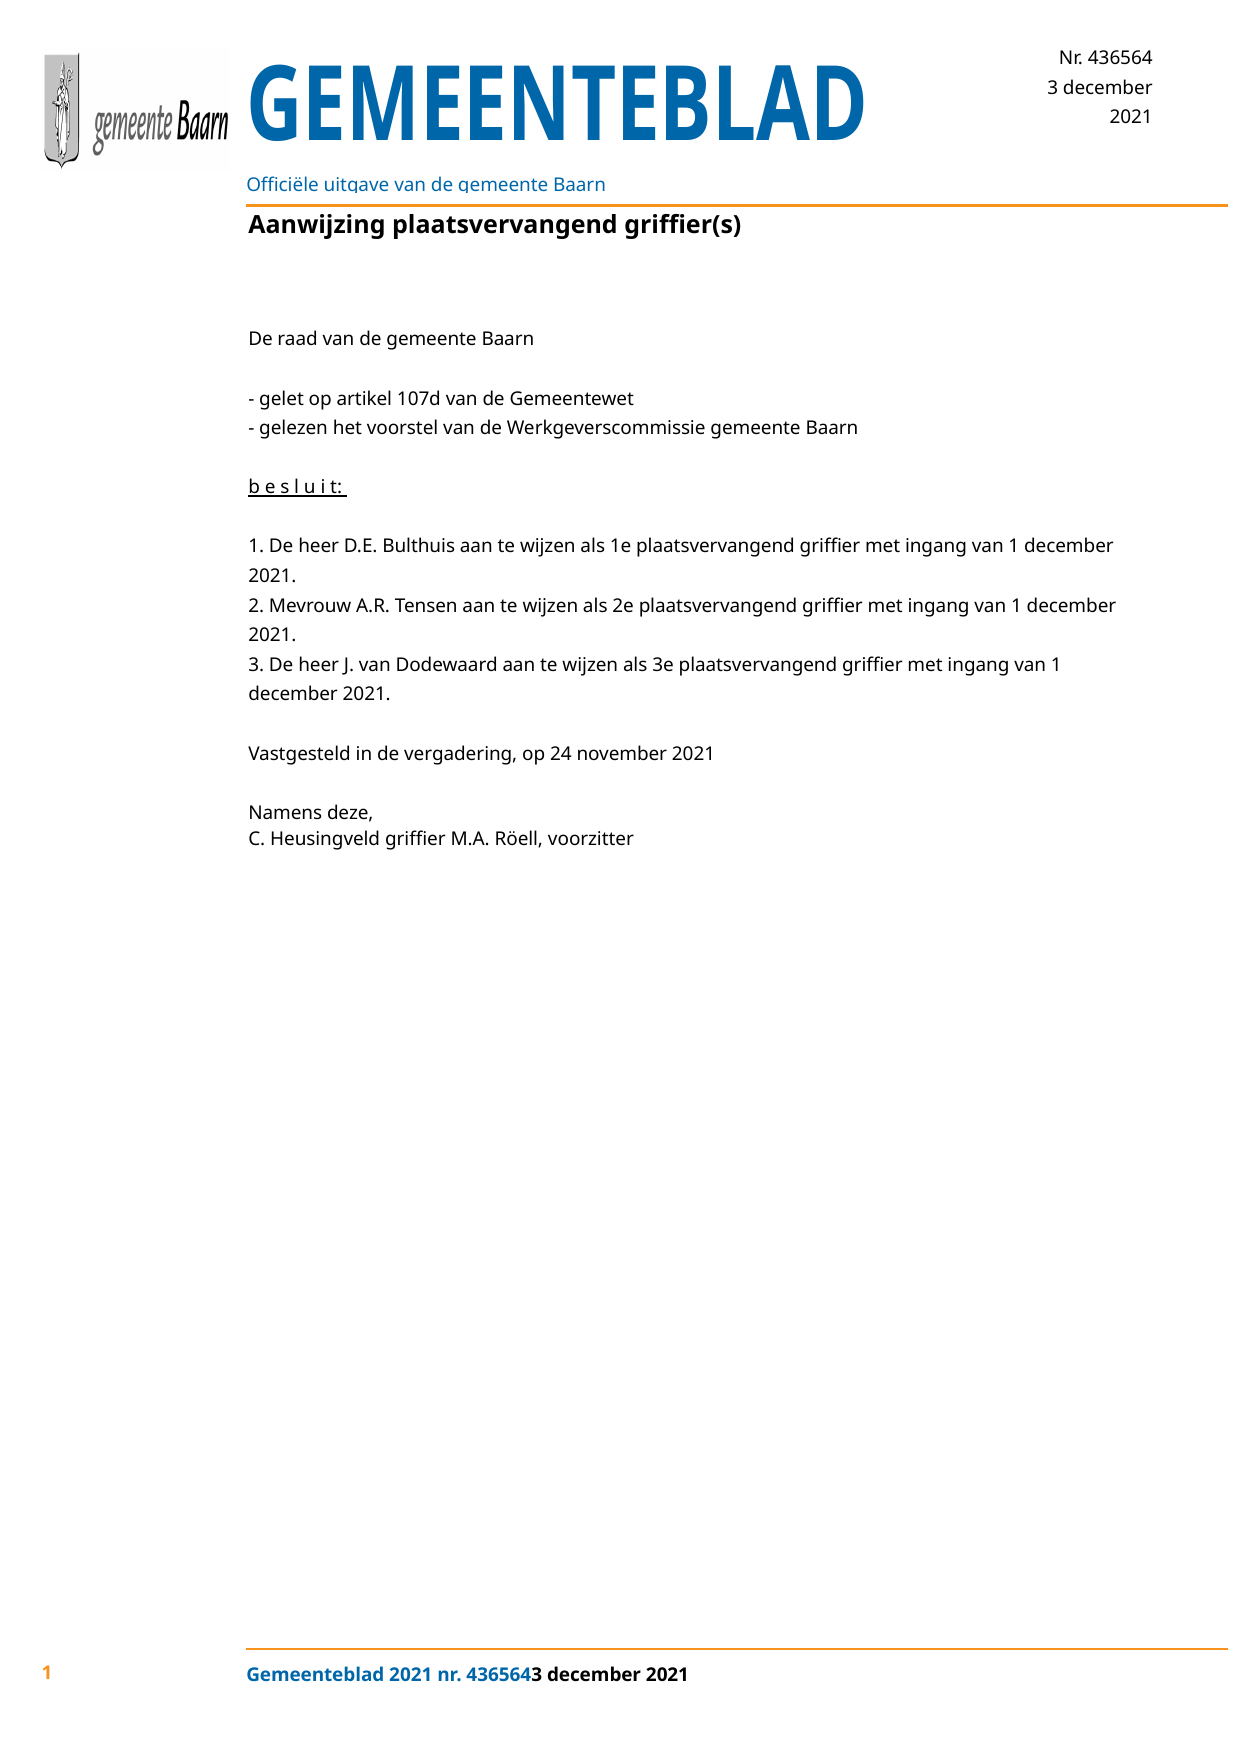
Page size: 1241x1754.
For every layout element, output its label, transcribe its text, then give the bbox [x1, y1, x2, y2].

text b e s l u i t: [248, 473, 1152, 499]
text 2. Mevrouw A.R. Tensen aan te wijzen als 2e plaatsvervangend griffier met ingang van 1 december 2021. [248, 592, 1152, 647]
text 1. De heer D.E. Bulthuis aan te wijzen als 1e plaatsvervangend griffier met ingang van 1 december 2021. [248, 533, 1152, 588]
text 3. De heer J. van Dodewaard aan te wijzen als 3e plaatsvervangend griffier met ingang van 1 december 2021. [248, 651, 1152, 706]
text - gelet op artikel 107d van de Gemeentewet [248, 385, 1152, 411]
text C. Heusingveld griffier M.A. Röell, voorzitter [248, 825, 1152, 850]
text Vastgesteld in de vergadering, op 24 november 2021 [248, 740, 1152, 766]
text De raad van de gemeente Baarn [248, 326, 1152, 351]
text Aanwijzing plaatsvervangend griffier(s) [248, 207, 1152, 241]
picture [41, 47, 231, 172]
text Namens deze, [248, 799, 1152, 825]
text - gelezen het voorstel van de Werkgeverscommissie gemeente Baarn [248, 414, 1152, 440]
